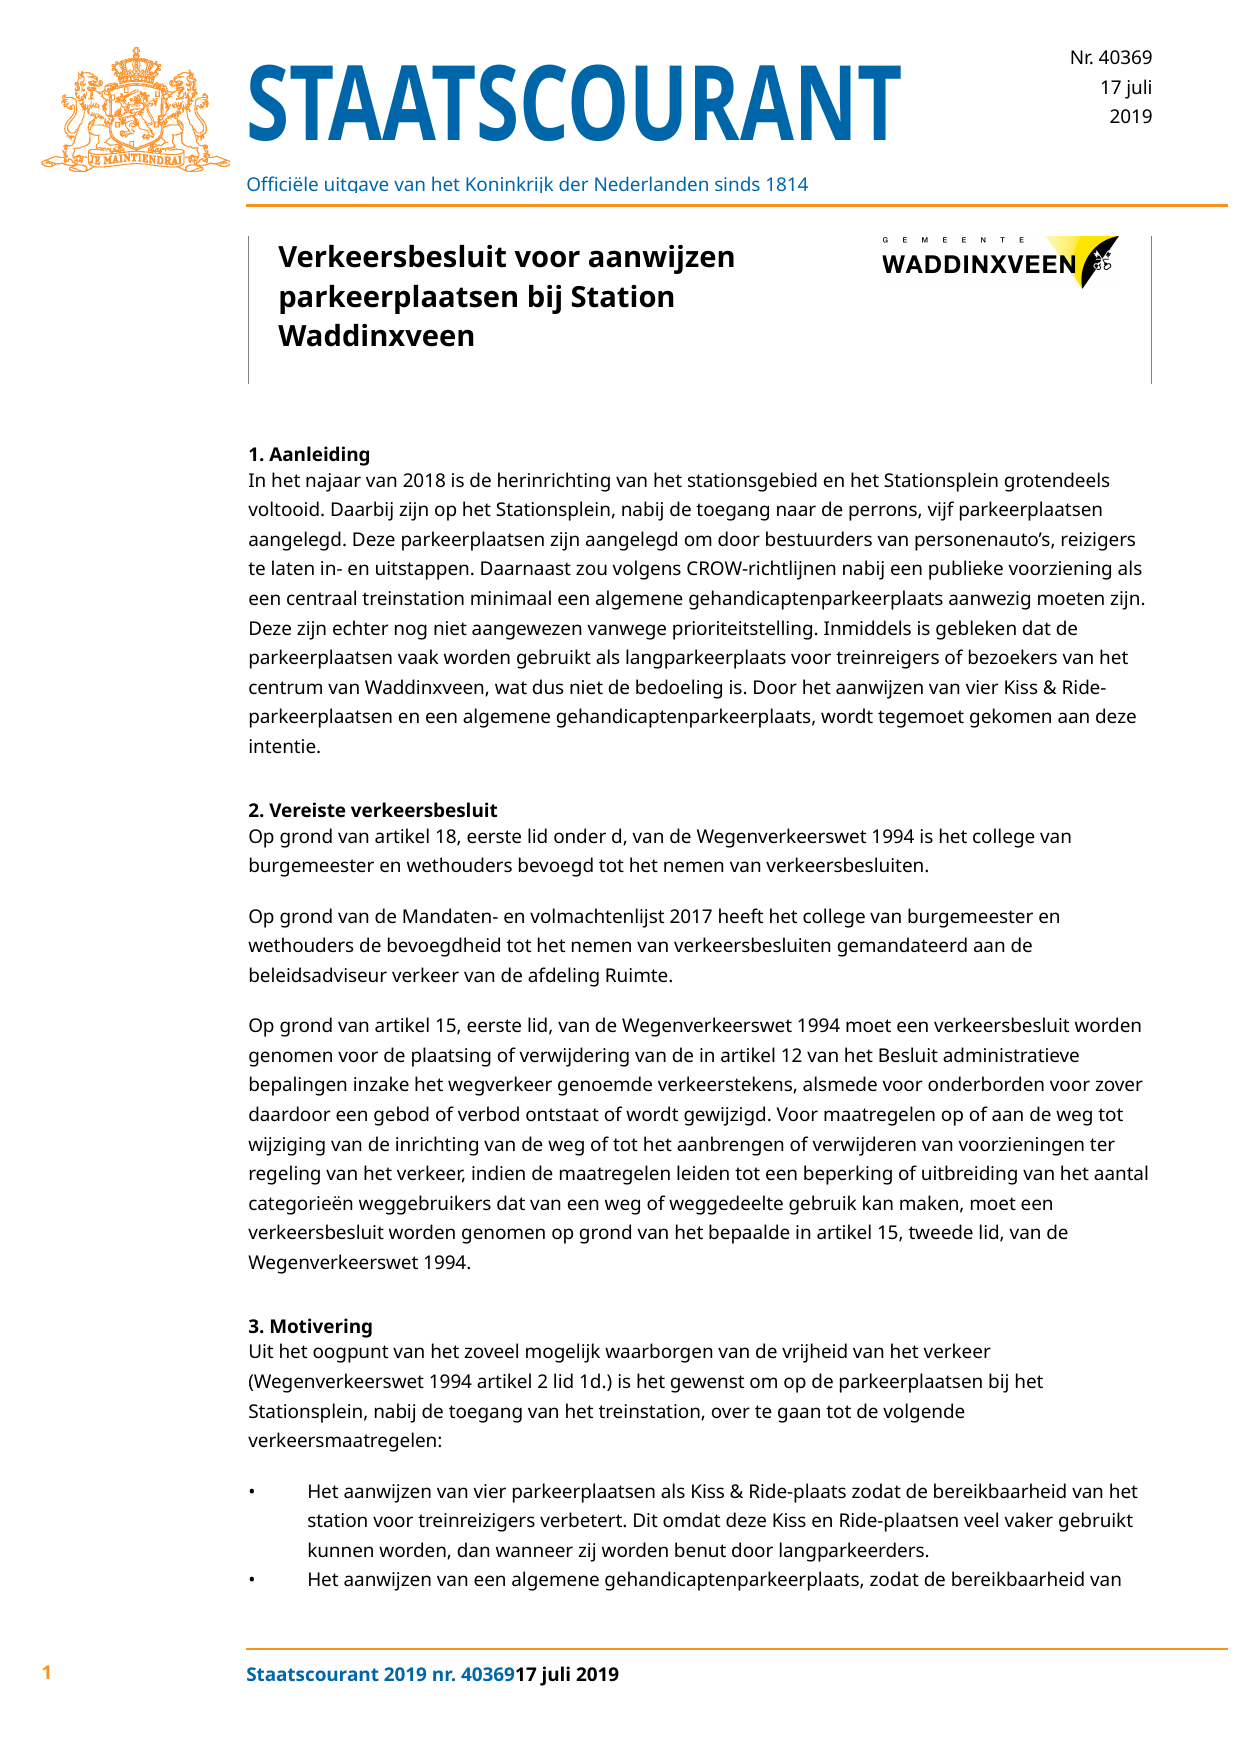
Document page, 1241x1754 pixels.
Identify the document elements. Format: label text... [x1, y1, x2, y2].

text Op grond van de Mandaten- en volmachtenlijst 2017 heeft het college van burgemeester en wethouders de bevoegdheid tot het nemen van verkeersbesluiten gemandateerd aan de beleidsadviseur verkeer van de afdeling Ruimte. [248, 903, 1152, 988]
text 3. Motivering [248, 1313, 1152, 1339]
text Op grond van artikel 18, eerste lid onder d, van de Wegenverkeerswet 1994 is het college van burgemeester en wethouders bevoegd tot het nemen van verkeersbesluiten. [248, 823, 1152, 878]
text Uit het oogpunt van het zoveel mogelijk waarborgen van de vrijheid van het verkeer (Wegenverkeerswet 1994 artikel 2 lid 1d.) is het gewenst om op de parkeerplaatsen bij het Stationsplein, nabij de toegang van het treinstation, over te gaan tot de volgende verkeersmaatregelen: [248, 1339, 1152, 1453]
list Het aanwijzen van een algemene gehandicaptenparkeerplaats, zodat de bereikbaarheid van [248, 1567, 1152, 1592]
list Het aanwijzen van vier parkeerplaatsen als Kiss & Ride-plaats zodat de bereikbaarheid van het station voor treinreizigers verbetert. Dit omdat deze Kiss en Ride-plaatsen veel vaker gebruikt kunnen worden, dan wanneer zij worden benut door langparkeerders. [248, 1478, 1152, 1563]
text 1. Aanleiding [248, 441, 1152, 467]
table_header [850, 236, 1151, 384]
picture [882, 236, 1119, 289]
picture [41, 47, 231, 172]
table_header Verkeersbesluit voor aanwijzen parkeerplaatsen bij Station Waddinxveen [249, 236, 850, 384]
text 2. Vereiste verkeersbesluit [248, 797, 1152, 823]
text Op grond van artikel 15, eerste lid, van de Wegenverkeerswet 1994 moet een verkeersbesluit worden genomen voor de plaatsing of verwijdering van de in artikel 12 van het Besluit administratieve bepalingen inzake het wegverkeer genoemde verkeerstekens, alsmede voor onderborden voor zover daardoor een gebod of verbod ontstaat of wordt gewijzigd. Voor maatregelen op of aan de weg tot wijziging van de inrichting van de weg of tot het aanbrengen of verwijderen van voorzieningen ter regeling van het verkeer, indien de maatregelen leiden tot een beperking of uitbreiding van het aantal categorieën weggebruikers dat van een weg of weggedeelte gebruik kan maken, moet een verkeersbesluit worden genomen op grond van het bepaalde in artikel 15, tweede lid, van de Wegenverkeerswet 1994. [248, 1012, 1152, 1275]
text In het najaar van 2018 is de herinrichting van het stationsgebied en het Stationsplein grotendeels voltooid. Daarbij zijn op het Stationsplein, nabij de toegang naar de perrons, vijf parkeerplaatsen aangelegd. Deze parkeerplaatsen zijn aangelegd om door bestuurders van personenauto’s, reizigers te laten in- en uitstappen. Daarnaast zou volgens CROW-richtlijnen nabij een publieke voorziening als een centraal treinstation minimaal een algemene gehandicaptenparkeerplaats aanwezig moeten zijn. Deze zijn echter nog niet aangewezen vanwege prioriteitstelling. Inmiddels is gebleken dat de parkeerplaatsen vaak worden gebruikt als langparkeerplaats voor treinreigers of bezoekers van het centrum van Waddinxveen, wat dus niet de bedoeling is. Door het aanwijzen van vier Kiss & Ride-parkeerplaatsen en een algemene gehandicaptenparkeerplaats, wordt tegemoet gekomen aan deze intentie. [248, 467, 1152, 759]
